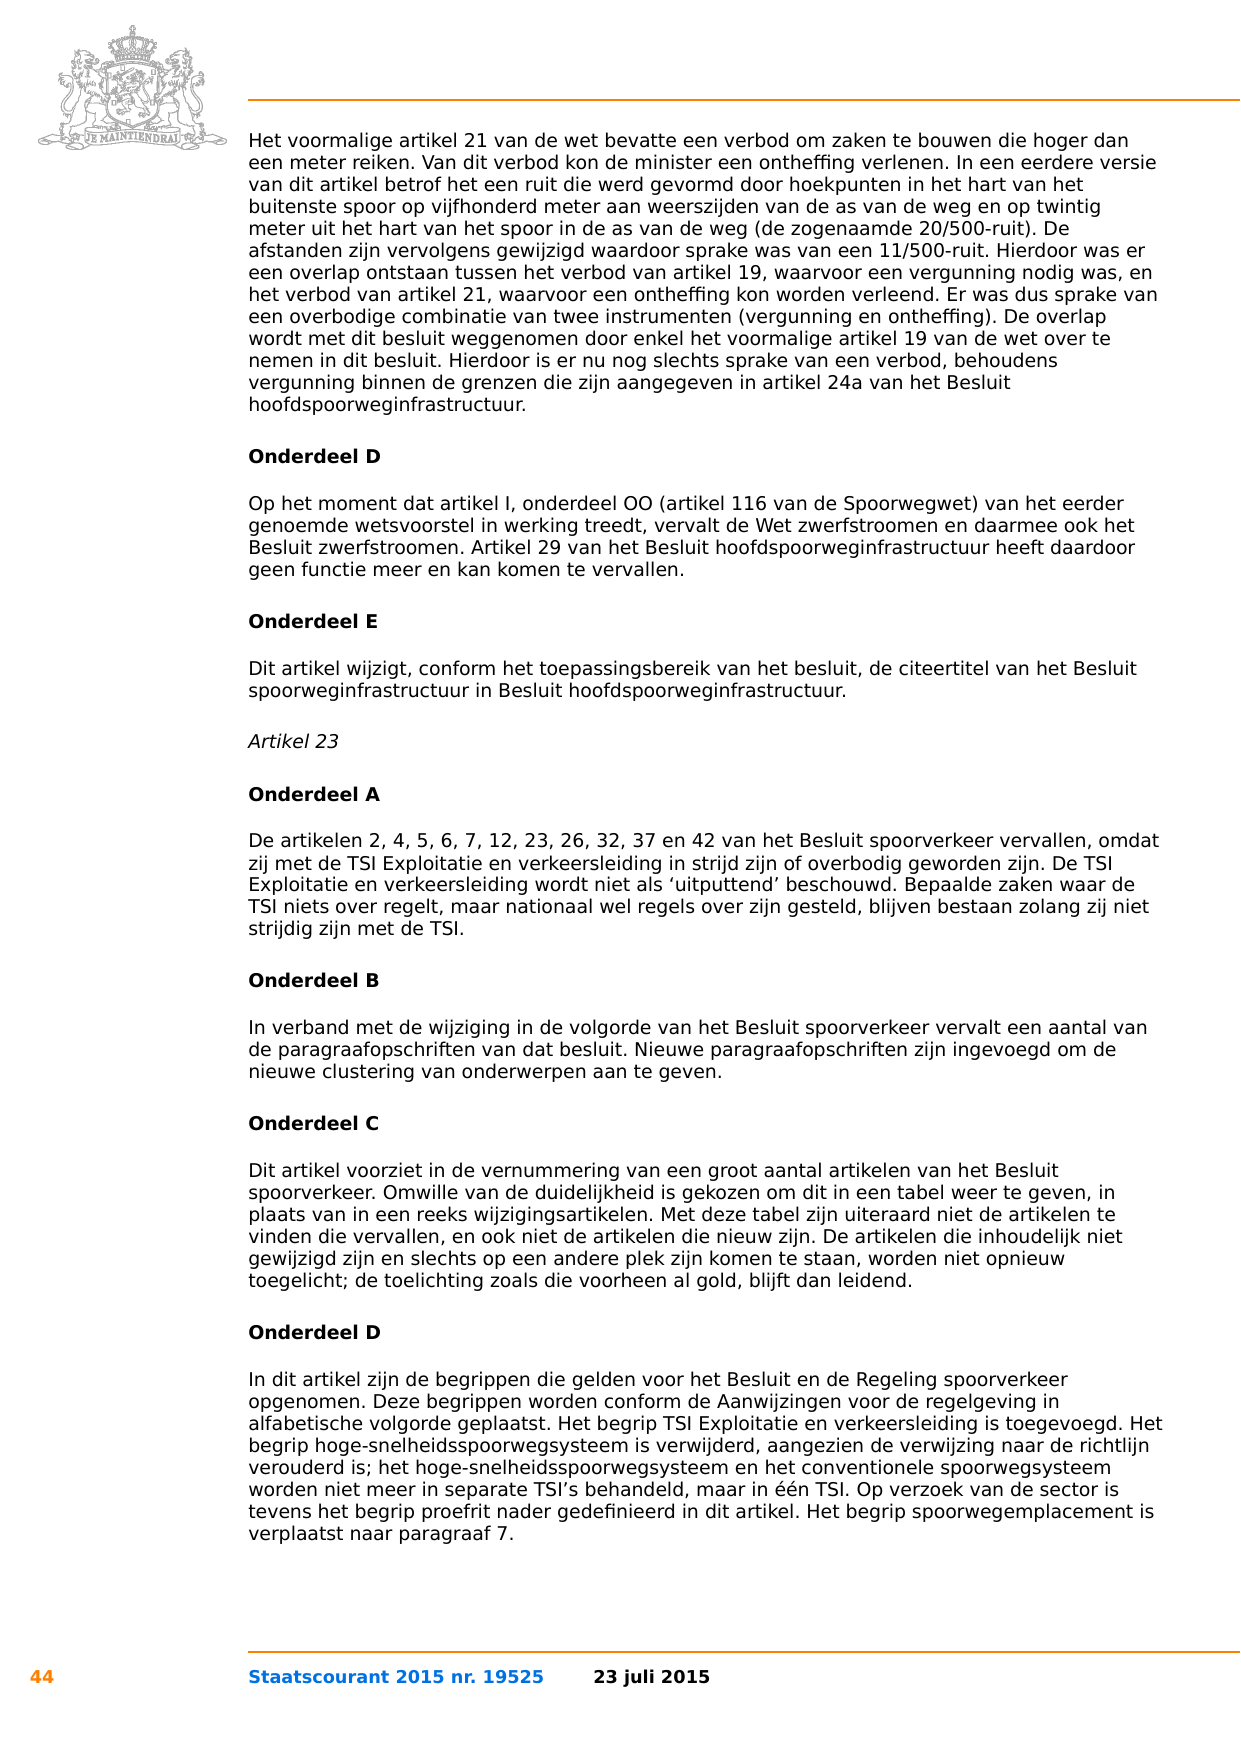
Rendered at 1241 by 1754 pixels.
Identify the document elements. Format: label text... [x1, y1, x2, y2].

subtitle Onderdeel A [248, 783, 1163, 805]
subtitle Artikel 23 [248, 731, 1163, 753]
text In dit artikel zijn de begrippen die gelden voor het Besluit en de Regeling spoorverkeer opgenomen. Deze begrippen worden conform de Aanwijzingen voor de regelgeving in alfabetische volgorde geplaatst. Het begrip TSI Exploitatie en verkeersleiding is toegevoegd. Het begrip hoge-snelheidsspoorwegsysteem is verwijderd, aangezien de verwijzing naar de richtlijn verouderd is; het hoge-snelheidsspoorwegsysteem en het conventionele spoorwegsysteem worden niet meer in separate TSI’s behandeld, maar in één TSI. Op verzoek van de sector is tevens het begrip proefrit nader gedefinieerd in dit artikel. Het begrip spoorwegemplacement is verplaatst naar paragraaf 7. [248, 1369, 1163, 1545]
subtitle Onderdeel C [248, 1113, 1163, 1135]
text Dit artikel voorziet in de vernummering van een groot aantal artikelen van het Besluit spoorverkeer. Omwille van de duidelijkheid is gekozen om dit in een tabel weer te geven, in plaats van in een reeks wijzigingsartikelen. Met deze tabel zijn uiteraard niet de artikelen te vinden die vervallen, en ook niet de artikelen die nieuw zijn. De artikelen die inhoudelijk niet gewijzigd zijn en slechts op een andere plek zijn komen te staan, worden niet opnieuw toegelicht; de toelichting zoals die voorheen al gold, blijft dan leidend. [248, 1160, 1163, 1292]
text Op het moment dat artikel I, onderdeel OO (artikel 116 van de Spoorwegwet) van het eerder genoemde wetsvoorstel in werking treedt, vervalt de Wet zwerfstroomen en daarmee ook het Besluit zwerfstroomen. Artikel 29 van het Besluit hoofdspoorweginfrastructuur heeft daardoor geen functie meer en kan komen te vervallen. [248, 493, 1163, 581]
text Het voormalige artikel 21 van de wet bevatte een verbod om zaken te bouwen die hoger dan een meter reiken. Van dit verbod kon de minister een ontheffing verlenen. In een eerdere versie van dit artikel betrof het een ruit die werd gevormd door hoekpunten in het hart van het buitenste spoor op vijfhonderd meter aan weerszijden van de as van de weg en op twintig meter uit het hart van het spoor in de as van de weg (de zogenaamde 20/500-ruit). De afstanden zijn vervolgens gewijzigd waardoor sprake was van een 11/500-ruit. Hierdoor was er een overlap ontstaan tussen het verbod van artikel 19, waarvoor een vergunning nodig was, en het verbod van artikel 21, waarvoor een ontheffing kon worden verleend. Er was dus sprake van een overbodige combinatie van twee instrumenten (vergunning en ontheffing). De overlap wordt met dit besluit weggenomen door enkel het voormalige artikel 19 van de wet over te nemen in dit besluit. Hierdoor is er nu nog slechts sprake van een verbod, behoudens vergunning binnen de grenzen die zijn aangegeven in artikel 24a van het Besluit hoofdspoorweginfrastructuur. [248, 130, 1163, 416]
text In verband met de wijziging in de volgorde van het Besluit spoorverkeer vervalt een aantal van de paragraafopschriften van dat besluit. Nieuwe paragraafopschriften zijn ingevoegd om de nieuwe clustering van onderwerpen aan te geven. [248, 1017, 1163, 1083]
subtitle Onderdeel D [248, 1322, 1163, 1344]
subtitle Onderdeel B [248, 970, 1163, 992]
subtitle Onderdeel E [248, 611, 1163, 632]
text De artikelen 2, 4, 5, 6, 7, 12, 23, 26, 32, 37 en 42 van het Besluit spoorverkeer vervallen, omdat zij met de TSI Exploitatie en verkeersleiding in strijd zijn of overbodig geworden zijn. De TSI Exploitatie en verkeersleiding wordt niet als ‘uitputtend’ beschouwd. Bepaalde zaken waar de TSI niets over regelt, maar nationaal wel regels over zijn gesteld, blijven bestaan zolang zij niet strijdig zijn met de TSI. [248, 830, 1163, 940]
picture [38, 25, 227, 150]
subtitle Onderdeel D [248, 446, 1163, 468]
text Dit artikel wijzigt, conform het toepassingsbereik van het besluit, de citeertitel van het Besluit spoorweginfrastructuur in Besluit hoofdspoorweginfrastructuur. [248, 657, 1163, 701]
